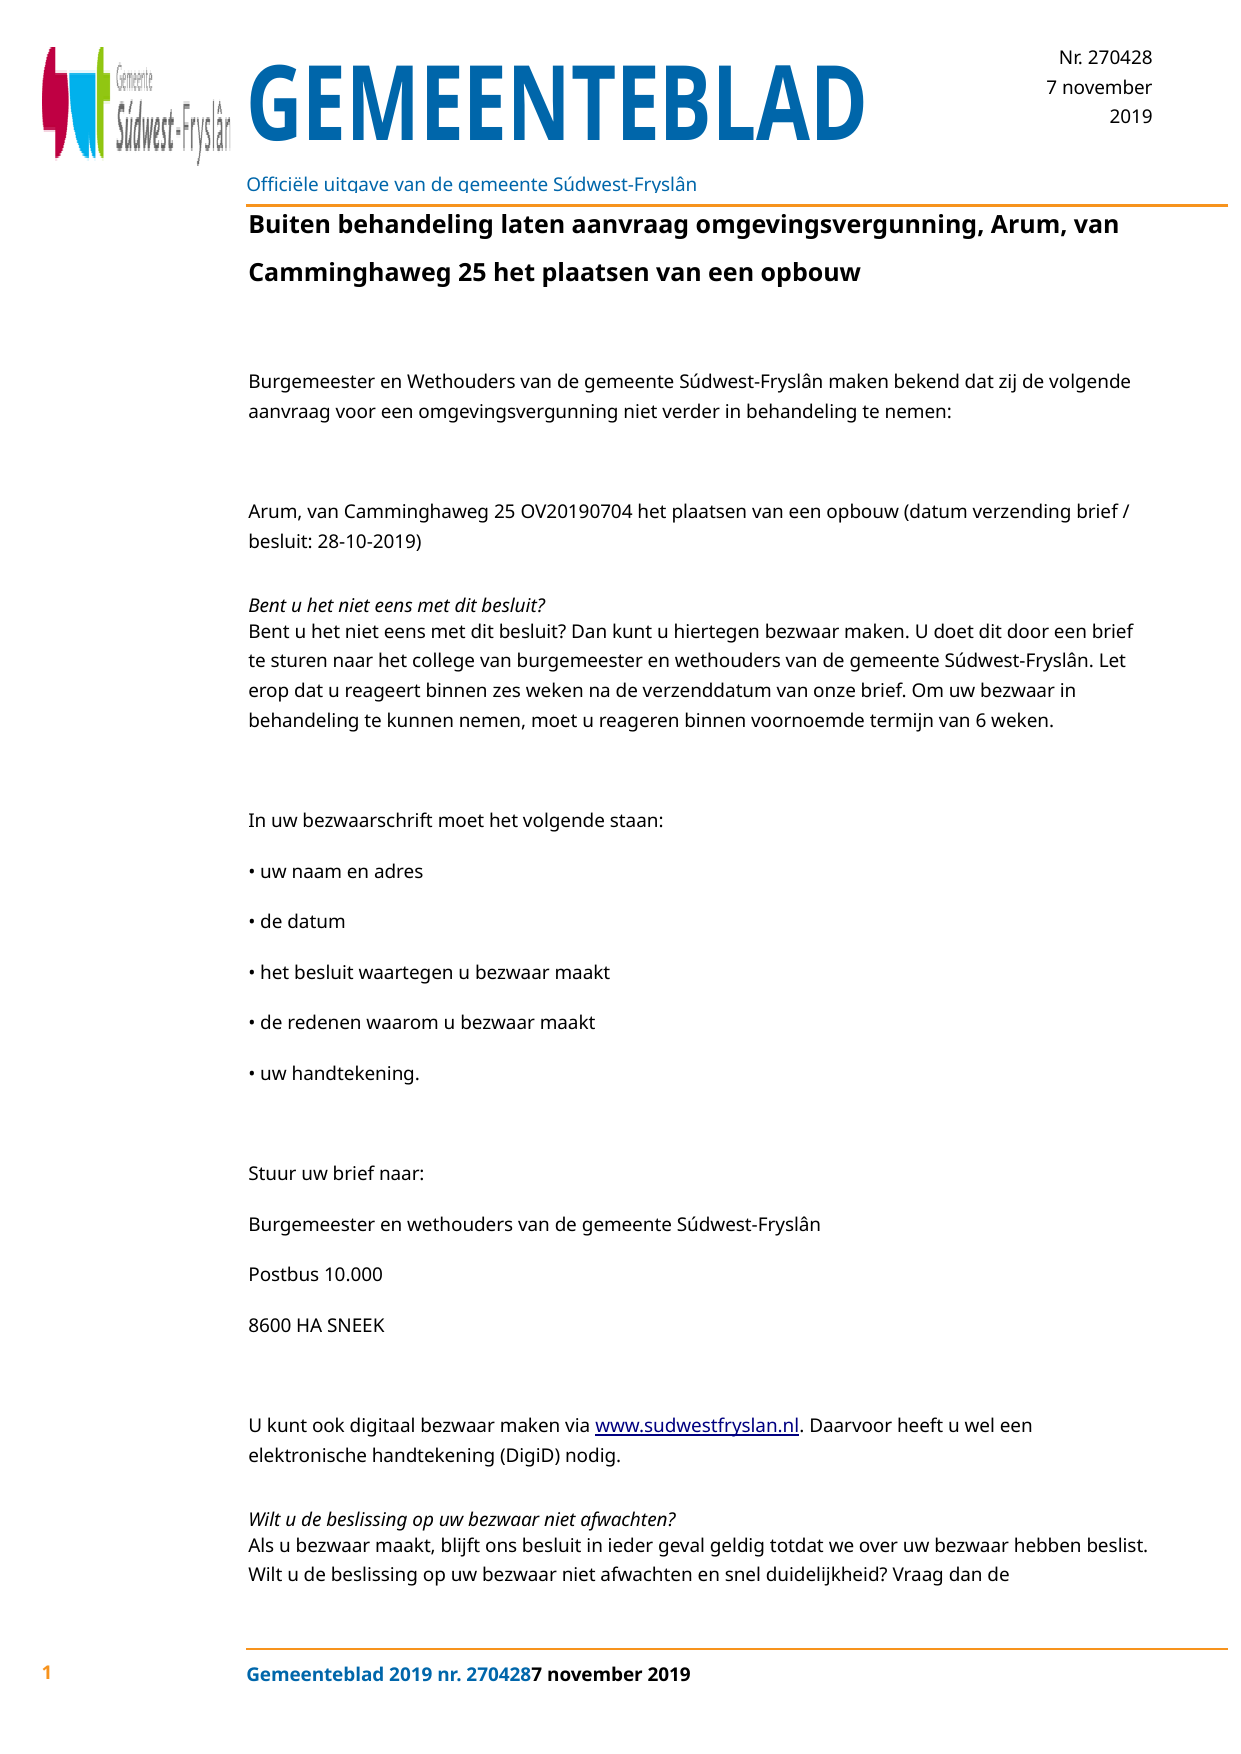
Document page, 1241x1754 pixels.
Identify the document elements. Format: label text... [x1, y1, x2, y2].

text 8600 HA SNEEK [248, 1312, 1152, 1337]
text • uw handtekening. [248, 1060, 1152, 1085]
text • het besluit waartegen u bezwaar maakt [248, 959, 1152, 984]
text U kunt ook digitaal bezwaar maken via www.sudwestfryslan.nl. Daarvoor heeft u wel een elektronische handtekening (DigiD) nodig. [248, 1413, 1152, 1468]
text Als u bezwaar maakt, blijft ons besluit in ieder geval geldig totdat we over uw bezwaar hebben beslist. Wilt u de beslissing op uw bezwaar niet afwachten en snel duidelijkheid? Vraag dan de [248, 1532, 1152, 1587]
text Postbus 10.000 [248, 1261, 1152, 1287]
text • de redenen waarom u bezwaar maakt [248, 1009, 1152, 1035]
text • de datum [248, 908, 1152, 934]
text Wilt u de beslissing op uw bezwaar niet afwachten? [248, 1506, 1152, 1532]
text Arum, van Camminghaweg 25 OV20190704 het plaatsen van een opbouw (datum verzending brief / besluit: 28-10-2019) [248, 499, 1152, 554]
text Burgemeester en wethouders van de gemeente Súdwest-Fryslân [248, 1211, 1152, 1237]
text Buiten behandeling laten aanvraag omgevingsvergunning, Arum, van Camminghaweg 25 het plaatsen van een opbouw [248, 207, 1152, 288]
picture [41, 47, 231, 172]
text Stuur uw brief naar: [248, 1161, 1152, 1186]
text • uw naam en adres [248, 858, 1152, 884]
text Bent u het niet eens met dit besluit? Dan kunt u hiertegen bezwaar maken. U doet dit door een brief te sturen naar het college van burgemeester en wethouders van de gemeente Súdwest-Fryslân. Let erop dat u reageert binnen zes weken na de verzenddatum van onze brief. Om uw bezwaar in behandeling te kunnen nemen, moet u reageren binnen voornoemde termijn van 6 weken. [248, 618, 1152, 732]
text Burgemeester en Wethouders van de gemeente Súdwest-Fryslân maken bekend dat zij de volgende aanvraag voor een omgevingsvergunning niet verder in behandeling te nemen: [248, 368, 1152, 424]
text In uw bezwaarschrift moet het volgende staan: [248, 808, 1152, 833]
text Bent u het niet eens met dit besluit? [248, 592, 1152, 618]
